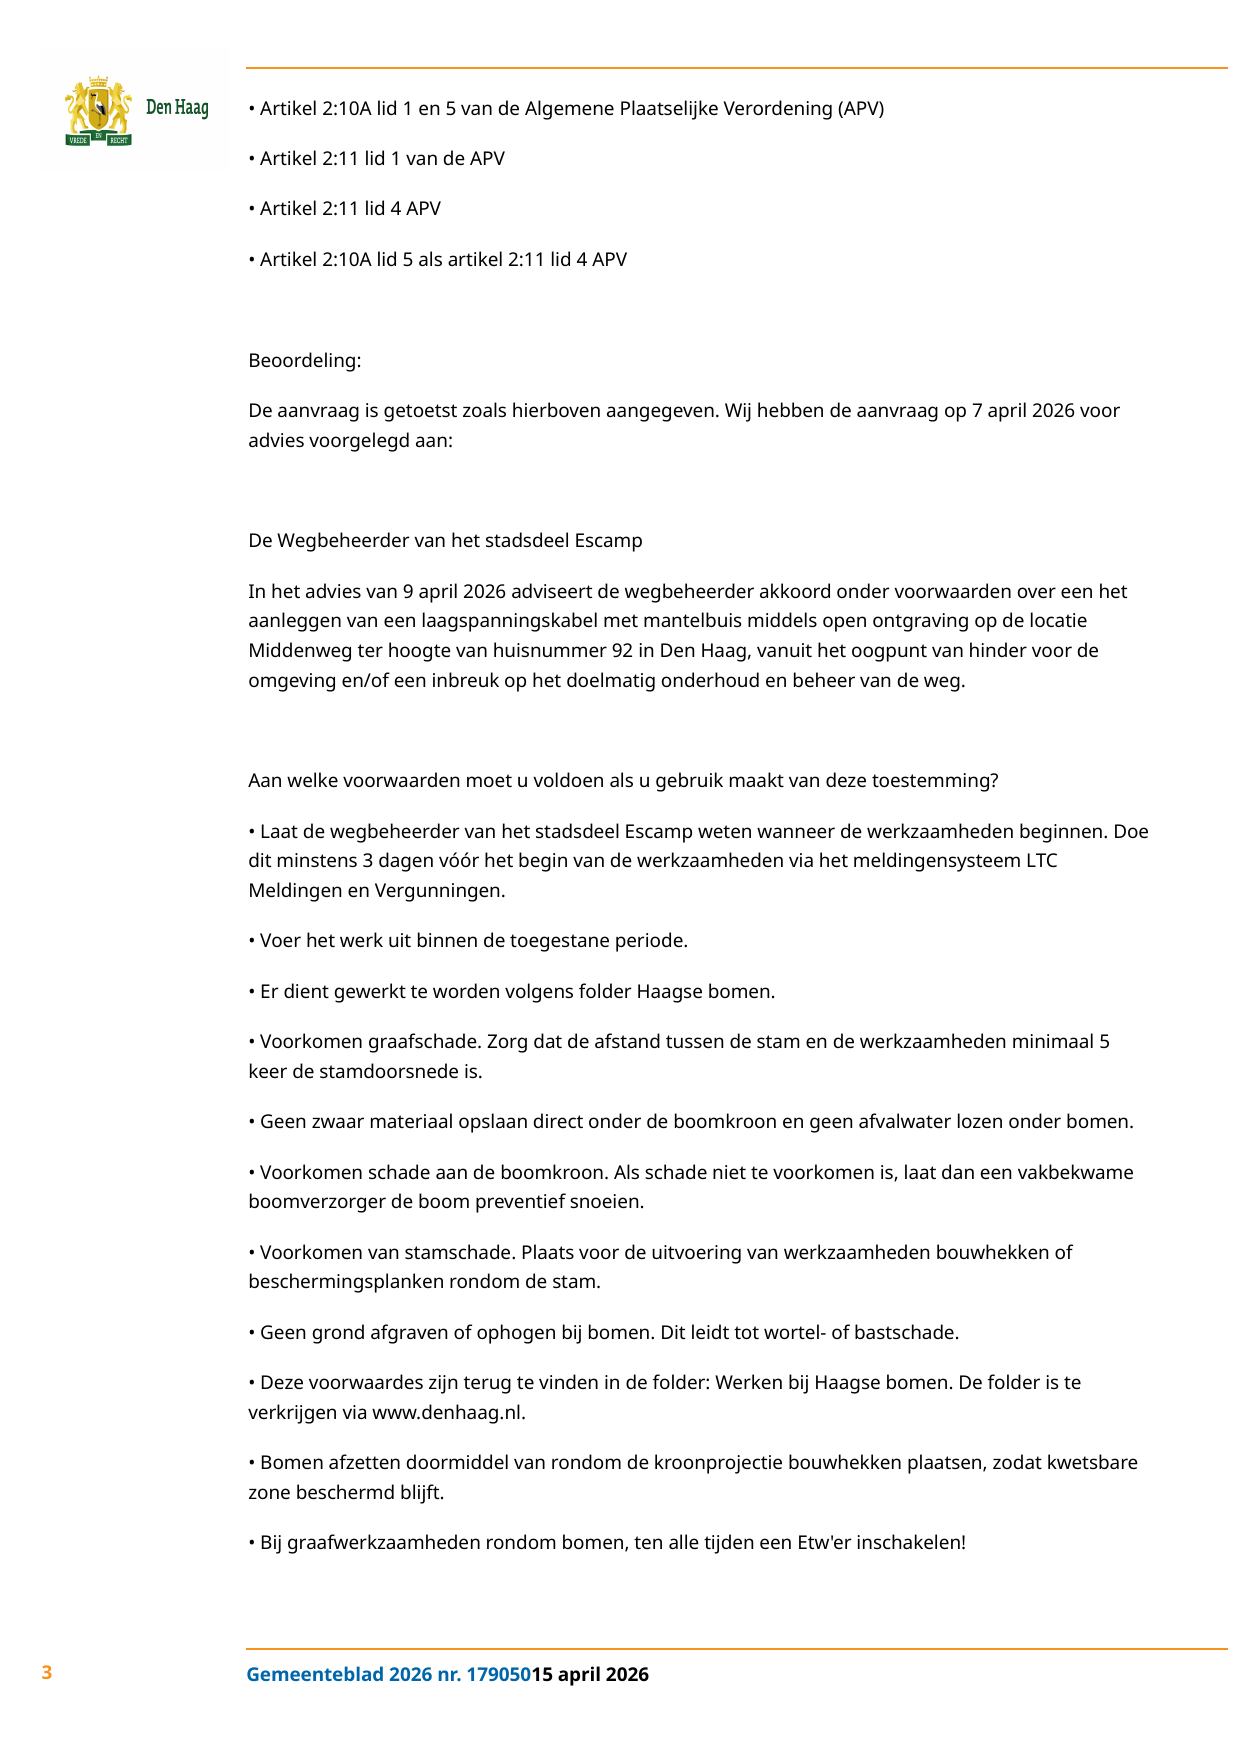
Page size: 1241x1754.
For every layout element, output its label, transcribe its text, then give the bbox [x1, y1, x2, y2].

text • Er dient gewerkt te worden volgens folder Haagse bomen. [248, 978, 1152, 1004]
text Aan welke voorwaarden moet u voldoen als u gebruik maakt van deze toestemming? [248, 768, 1152, 793]
text Beoordeling: [248, 347, 1152, 373]
text • Geen zwaar materiaal opslaan direct onder de boomkroon en geen afvalwater lozen onder bomen. [248, 1108, 1152, 1134]
text De aanvraag is getoetst zoals hierboven aangegeven. Wij hebben de aanvraag op 7 april 2026 voor advies voorgelegd aan: [248, 397, 1152, 453]
text • Voorkomen graafschade. Zorg dat de afstand tussen de stam en de werkzaamheden minimaal 5 keer de stamdoorsnede is. [248, 1028, 1152, 1084]
text • Artikel 2:10A lid 1 en 5 van de Algemene Plaatselijke Verordening (APV) [248, 95, 1152, 121]
text • Artikel 2:10A lid 5 als artikel 2:11 lid 4 APV [248, 246, 1152, 272]
text • Artikel 2:11 lid 1 van de APV [248, 145, 1152, 171]
text • Geen grond afgraven of ophogen bij bomen. Dit leidt tot wortel- of bastschade. [248, 1319, 1152, 1345]
text • Laat de wegbeheerder van het stadsdeel Escamp weten wanneer de werkzaamheden beginnen. Doe dit minstens 3 dagen vóór het begin van de werkzaamheden via het meldingensysteem LTC Meldingen en Vergunningen. [248, 818, 1152, 903]
text • Voorkomen van stamschade. Plaats voor de uitvoering van werkzaamheden bouwhekken of beschermingsplanken rondom de stam. [248, 1239, 1152, 1294]
text • Voorkomen schade aan de boomkroon. Als schade niet te voorkomen is, laat dan een vakbekwame boomverzorger de boom preventief snoeien. [248, 1159, 1152, 1214]
text • Artikel 2:11 lid 4 APV [248, 196, 1152, 221]
text In het advies van 9 april 2026 adviseert de wegbeheerder akkoord onder voorwaarden over een het aanleggen van een laagspanningskabel met mantelbuis middels open ontgraving op de locatie Middenweg ter hoogte van huisnummer 92 in Den Haag, vanuit het oogpunt van hinder voor de omgeving en/of een inbreuk op het doelmatig onderhoud en beheer van de weg. [248, 578, 1152, 693]
text • Deze voorwaardes zijn terug te vinden in de folder: Werken bij Haagse bomen. De folder is te verkrijgen via www.denhaag.nl. [248, 1369, 1152, 1425]
text • Bomen afzetten doormiddel van rondom de kroonprojectie bouwhekken plaatsen, zodat kwetsbare zone beschermd blijft. [248, 1449, 1152, 1505]
text • Bij graafwerkzaamheden rondom bomen, ten alle tijden een Etw'er inschakelen! [248, 1529, 1152, 1555]
picture [41, 47, 231, 172]
text • Voer het werk uit binnen de toegestane periode. [248, 928, 1152, 953]
text De Wegbeheerder van het stadsdeel Escamp [248, 528, 1152, 553]
